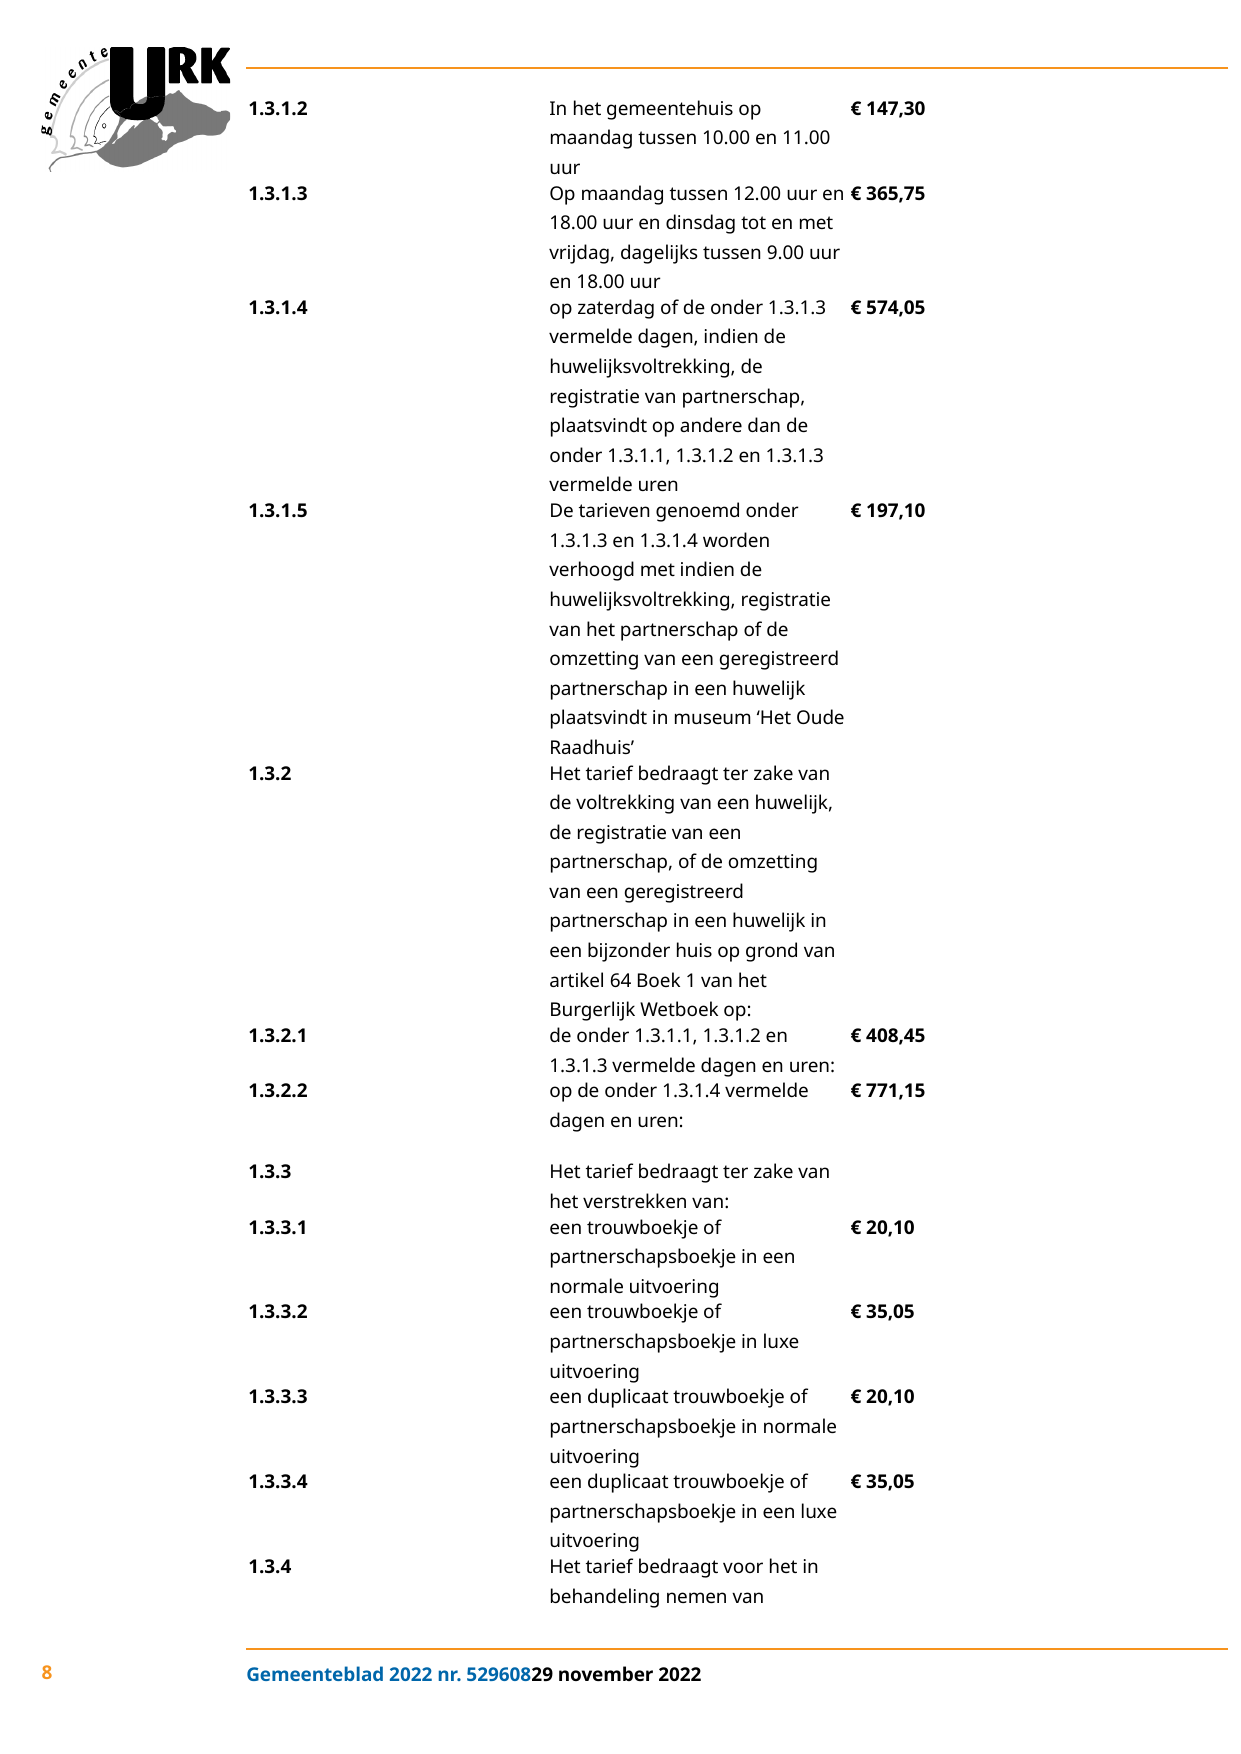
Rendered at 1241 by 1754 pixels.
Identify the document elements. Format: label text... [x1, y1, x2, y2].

table_cell Het tarief bedraagt ter zake van de voltrekking van een huwelijk, de registratie van een partnerschap, of de omzetting van een geregistreerd partnerschap in een huwelijk in een bijzonder huis op grond van artikel 64 Boek 1 van het Burgerlijk Wetboek op: [549, 760, 850, 1022]
table_cell 1.3.3 [248, 1159, 549, 1214]
table_cell 1.3.1.3 [248, 180, 549, 294]
picture [41, 47, 231, 172]
table_cell € 574,05 [850, 294, 1152, 497]
table_cell 1.3.1.4 [248, 294, 549, 497]
table_cell [850, 1133, 1152, 1158]
table_cell de onder 1.3.1.1, 1.3.1.2 en 1.3.1.3 vermelde dagen en uren: [549, 1022, 850, 1077]
table_cell 1.3.3.3 [248, 1384, 549, 1468]
table_cell 1.3.2.2 [248, 1078, 549, 1133]
table_cell De tarieven genoemd onder 1.3.1.3 en 1.3.1.4 worden verhoogd met indien de huwelijksvoltrekking, registratie van het partnerschap of de omzetting van een geregistreerd partnerschap in een huwelijk plaatsvindt in museum ‘Het Oude Raadhuis’ [549, 498, 850, 760]
table_cell op zaterdag of de onder 1.3.1.3 vermelde dagen, indien de huwelijksvoltrekking, de registratie van partnerschap, plaatsvindt op andere dan de onder 1.3.1.1, 1.3.1.2 en 1.3.1.3 vermelde uren [549, 294, 850, 497]
table_cell € 20,10 [850, 1214, 1152, 1299]
table_cell Het tarief bedraagt voor het in behandeling nemen van [549, 1554, 850, 1609]
table_cell een trouwboekje of partnerschapsboekje in een normale uitvoering [549, 1214, 850, 1299]
table_cell [248, 1133, 549, 1158]
table_cell een duplicaat trouwboekje of partnerschapsboekje in normale uitvoering [549, 1384, 850, 1468]
table_cell [850, 760, 1152, 1022]
table_cell 1.3.3.2 [248, 1299, 549, 1384]
table_cell In het gemeentehuis op maandag tussen 10.00 en 11.00 uur [549, 95, 850, 180]
table_cell [549, 1133, 850, 1158]
table_cell € 197,10 [850, 498, 1152, 760]
table_cell 1.3.1.5 [248, 498, 549, 760]
table_cell € 771,15 [850, 1078, 1152, 1133]
table_cell 1.3.4 [248, 1554, 549, 1609]
table_cell 1.3.3.1 [248, 1214, 549, 1299]
table_cell een duplicaat trouwboekje of partnerschapsboekje in een luxe uitvoering [549, 1469, 850, 1553]
table_cell € 35,05 [850, 1299, 1152, 1384]
table_cell [850, 1554, 1152, 1609]
table_cell Het tarief bedraagt ter zake van het verstrekken van: [549, 1159, 850, 1214]
table_cell € 20,10 [850, 1384, 1152, 1468]
table_cell € 408,45 [850, 1022, 1152, 1077]
table_cell 1.3.1.2 [248, 95, 549, 180]
table_cell € 365,75 [850, 180, 1152, 294]
table_cell € 147,30 [850, 95, 1152, 180]
table_cell € 35,05 [850, 1469, 1152, 1553]
table_cell 1.3.3.4 [248, 1469, 549, 1553]
table_cell [850, 1159, 1152, 1214]
table_cell 1.3.2 [248, 760, 549, 1022]
table_cell 1.3.2.1 [248, 1022, 549, 1077]
table_cell een trouwboekje of partnerschapsboekje in luxe uitvoering [549, 1299, 850, 1384]
table_cell op de onder 1.3.1.4 vermelde dagen en uren: [549, 1078, 850, 1133]
table_cell Op maandag tussen 12.00 uur en 18.00 uur en dinsdag tot en met vrijdag, dagelijks tussen 9.00 uur en 18.00 uur [549, 180, 850, 294]
